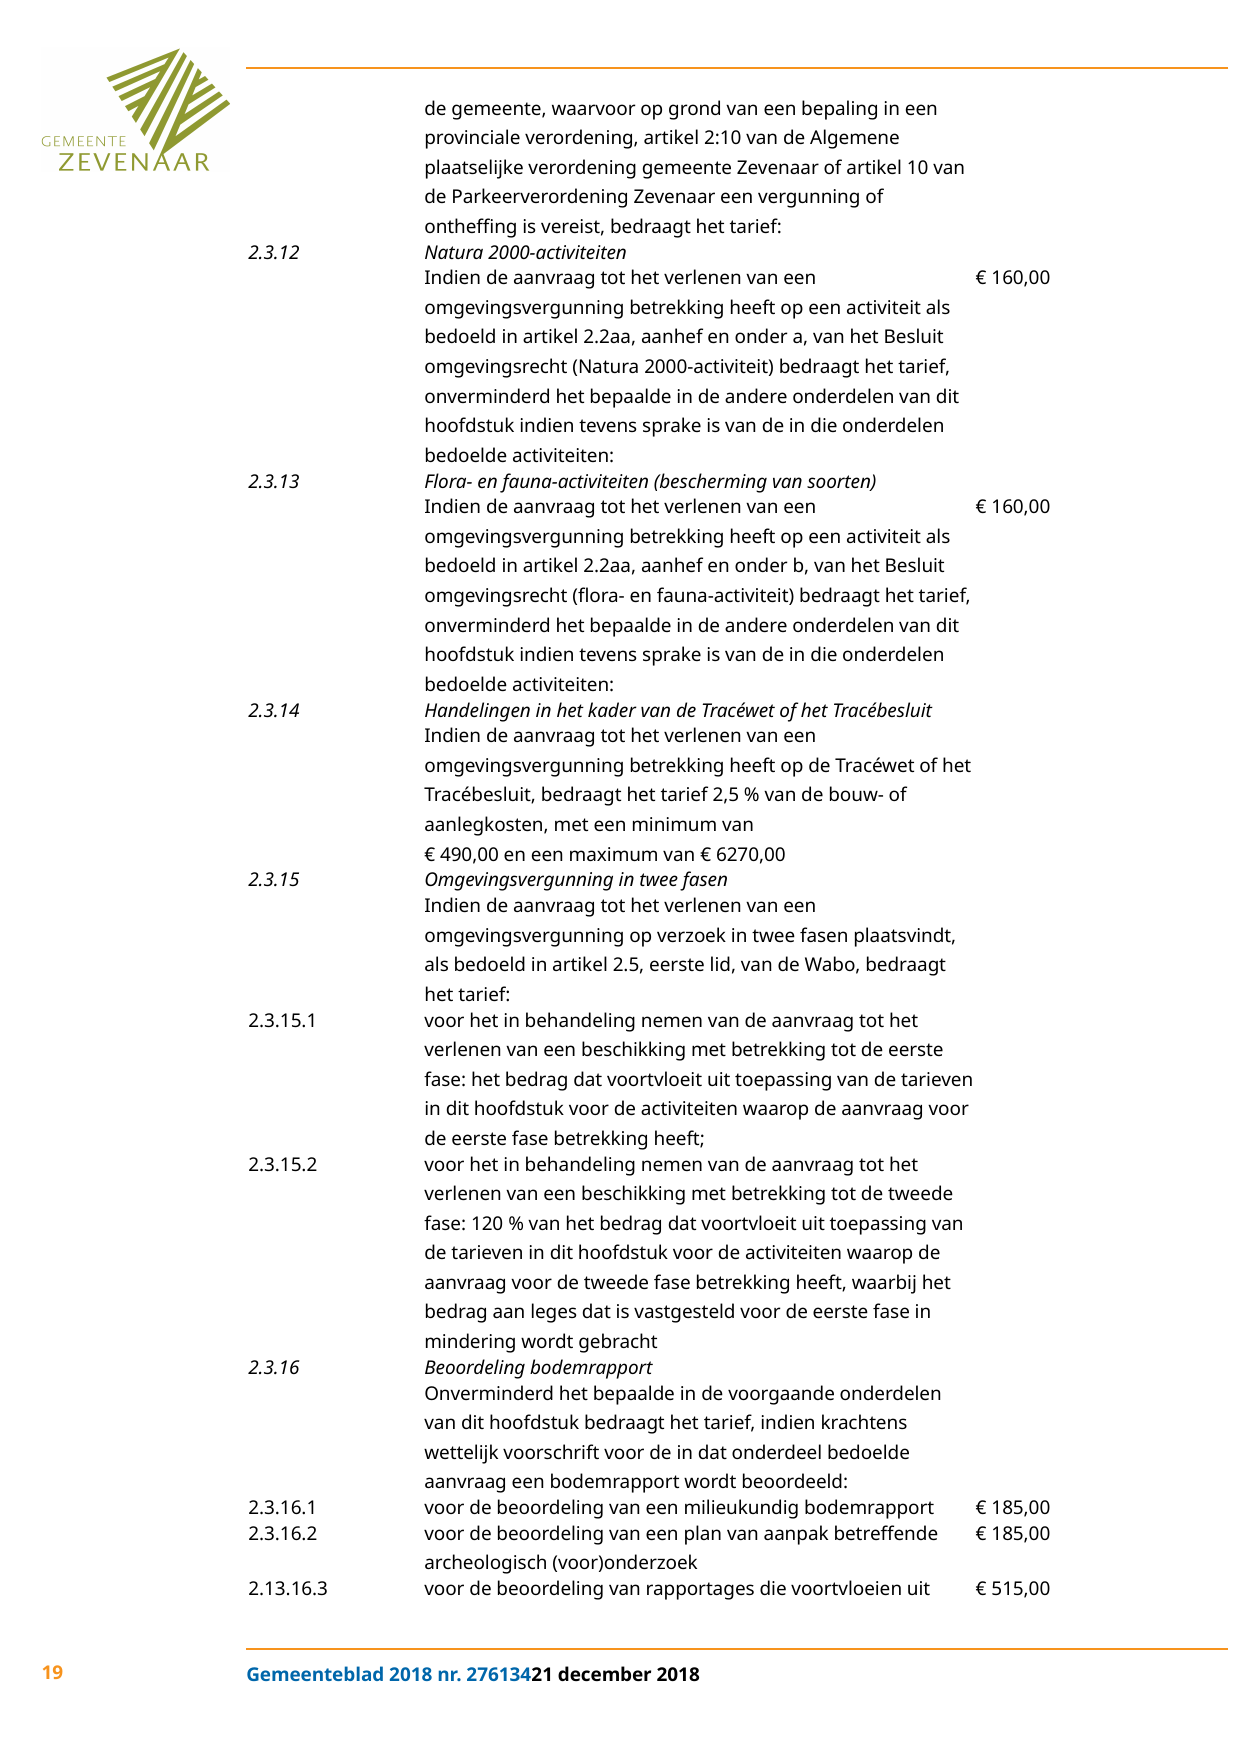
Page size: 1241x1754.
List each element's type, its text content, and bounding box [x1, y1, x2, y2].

table_cell [975, 1354, 1152, 1380]
table_cell Handelingen in het kader van de Tracéwet of het Tracébesluit [424, 697, 975, 722]
table_cell [975, 95, 1152, 239]
table_cell 2.3.15 [248, 867, 424, 892]
table_cell Flora- en fauna-activiteiten (bescherming van soorten) [424, 468, 975, 493]
table_cell € 185,00 [975, 1494, 1152, 1520]
table_cell [248, 494, 424, 697]
table_cell [975, 723, 1152, 867]
table_cell voor de beoordeling van rapportages die voortvloeien uit [424, 1575, 975, 1601]
table_cell 2.13.16.3 [248, 1575, 424, 1601]
table_cell [975, 867, 1152, 892]
table_cell voor de beoordeling van een plan van aanpak betreffende archeologisch (voor)onderzoek [424, 1520, 975, 1575]
table_cell [975, 892, 1152, 1007]
table_cell 2.3.16 [248, 1354, 424, 1380]
table_cell € 160,00 [975, 494, 1152, 697]
table_cell [975, 697, 1152, 722]
table_cell [975, 239, 1152, 264]
table_cell [975, 1380, 1152, 1494]
table_cell Indien de aanvraag tot het verlenen van een omgevingsvergunning betrekking heeft op de Tracéwet of het Tracébesluit, bedraagt het tarief 2,5 % van de bouw- of aanlegkosten, met een minimum van € 490,00 en een maximum van € 6270,00 [424, 723, 975, 867]
table_cell [248, 892, 424, 1007]
table_cell € 160,00 [975, 265, 1152, 468]
table_cell Indien de aanvraag tot het verlenen van een omgevingsvergunning betrekking heeft op een activiteit als bedoeld in artikel 2.2aa, aanhef en onder a, van het Besluit omgevingsrecht (Natura 2000-activiteit) bedraagt het tarief, onverminderd het bepaalde in de andere onderdelen van dit hoofdstuk indien tevens sprake is van de in die onderdelen bedoelde activiteiten: [424, 265, 975, 468]
table_cell Omgevingsvergunning in twee fasen [424, 867, 975, 892]
table_cell [248, 95, 424, 239]
table_cell € 185,00 [975, 1520, 1152, 1575]
table_cell [248, 723, 424, 867]
table_cell Indien de aanvraag tot het verlenen van een omgevingsvergunning op verzoek in twee fasen plaatsvindt, als bedoeld in artikel 2.5, eerste lid, van de Wabo, bedraagt het tarief: [424, 892, 975, 1007]
table_cell 2.3.14 [248, 697, 424, 722]
table_cell Onverminderd het bepaalde in de voorgaande onderdelen van dit hoofdstuk bedraagt het tarief, indien krachtens wettelijk voorschrift voor de in dat onderdeel bedoelde aanvraag een bodemrapport wordt beoordeeld: [424, 1380, 975, 1494]
table_cell 2.3.15.2 [248, 1151, 424, 1354]
picture [41, 47, 231, 172]
table_cell 2.3.13 [248, 468, 424, 493]
table_cell de gemeente, waarvoor op grond van een bepaling in een provinciale verordening, artikel 2:10 van de Algemene plaatselijke verordening gemeente Zevenaar of artikel 10 van de Parkeerverordening Zevenaar een vergunning of ontheffing is vereist, bedraagt het tarief: [424, 95, 975, 239]
table_cell [975, 1151, 1152, 1354]
table_cell 2.3.15.1 [248, 1007, 424, 1151]
table_cell voor het in behandeling nemen van de aanvraag tot het verlenen van een beschikking met betrekking tot de tweede fase: 120 % van het bedrag dat voortvloeit uit toepassing van de tarieven in dit hoofdstuk voor de activiteiten waarop de aanvraag voor de tweede fase betrekking heeft, waarbij het bedrag aan leges dat is vastgesteld voor de eerste fase in mindering wordt gebracht [424, 1151, 975, 1354]
table_cell Natura 2000-activiteiten [424, 239, 975, 264]
table_cell [975, 468, 1152, 493]
table_cell 2.3.16.1 [248, 1494, 424, 1520]
table_cell € 515,00 [975, 1575, 1152, 1601]
table_cell Indien de aanvraag tot het verlenen van een omgevingsvergunning betrekking heeft op een activiteit als bedoeld in artikel 2.2aa, aanhef en onder b, van het Besluit omgevingsrecht (flora- en fauna-activiteit) bedraagt het tarief, onverminderd het bepaalde in de andere onderdelen van dit hoofdstuk indien tevens sprake is van de in die onderdelen bedoelde activiteiten: [424, 494, 975, 697]
table_cell voor het in behandeling nemen van de aanvraag tot het verlenen van een beschikking met betrekking tot de eerste fase: het bedrag dat voortvloeit uit toepassing van de tarieven in dit hoofdstuk voor de activiteiten waarop de aanvraag voor de eerste fase betrekking heeft; [424, 1007, 975, 1151]
table_cell [248, 265, 424, 468]
table_cell [975, 1007, 1152, 1151]
table_cell 2.3.16.2 [248, 1520, 424, 1575]
table_cell Beoordeling bodemrapport [424, 1354, 975, 1380]
table_cell 2.3.12 [248, 239, 424, 264]
table_cell [248, 1380, 424, 1494]
table_cell voor de beoordeling van een milieukundig bodemrapport [424, 1494, 975, 1520]
